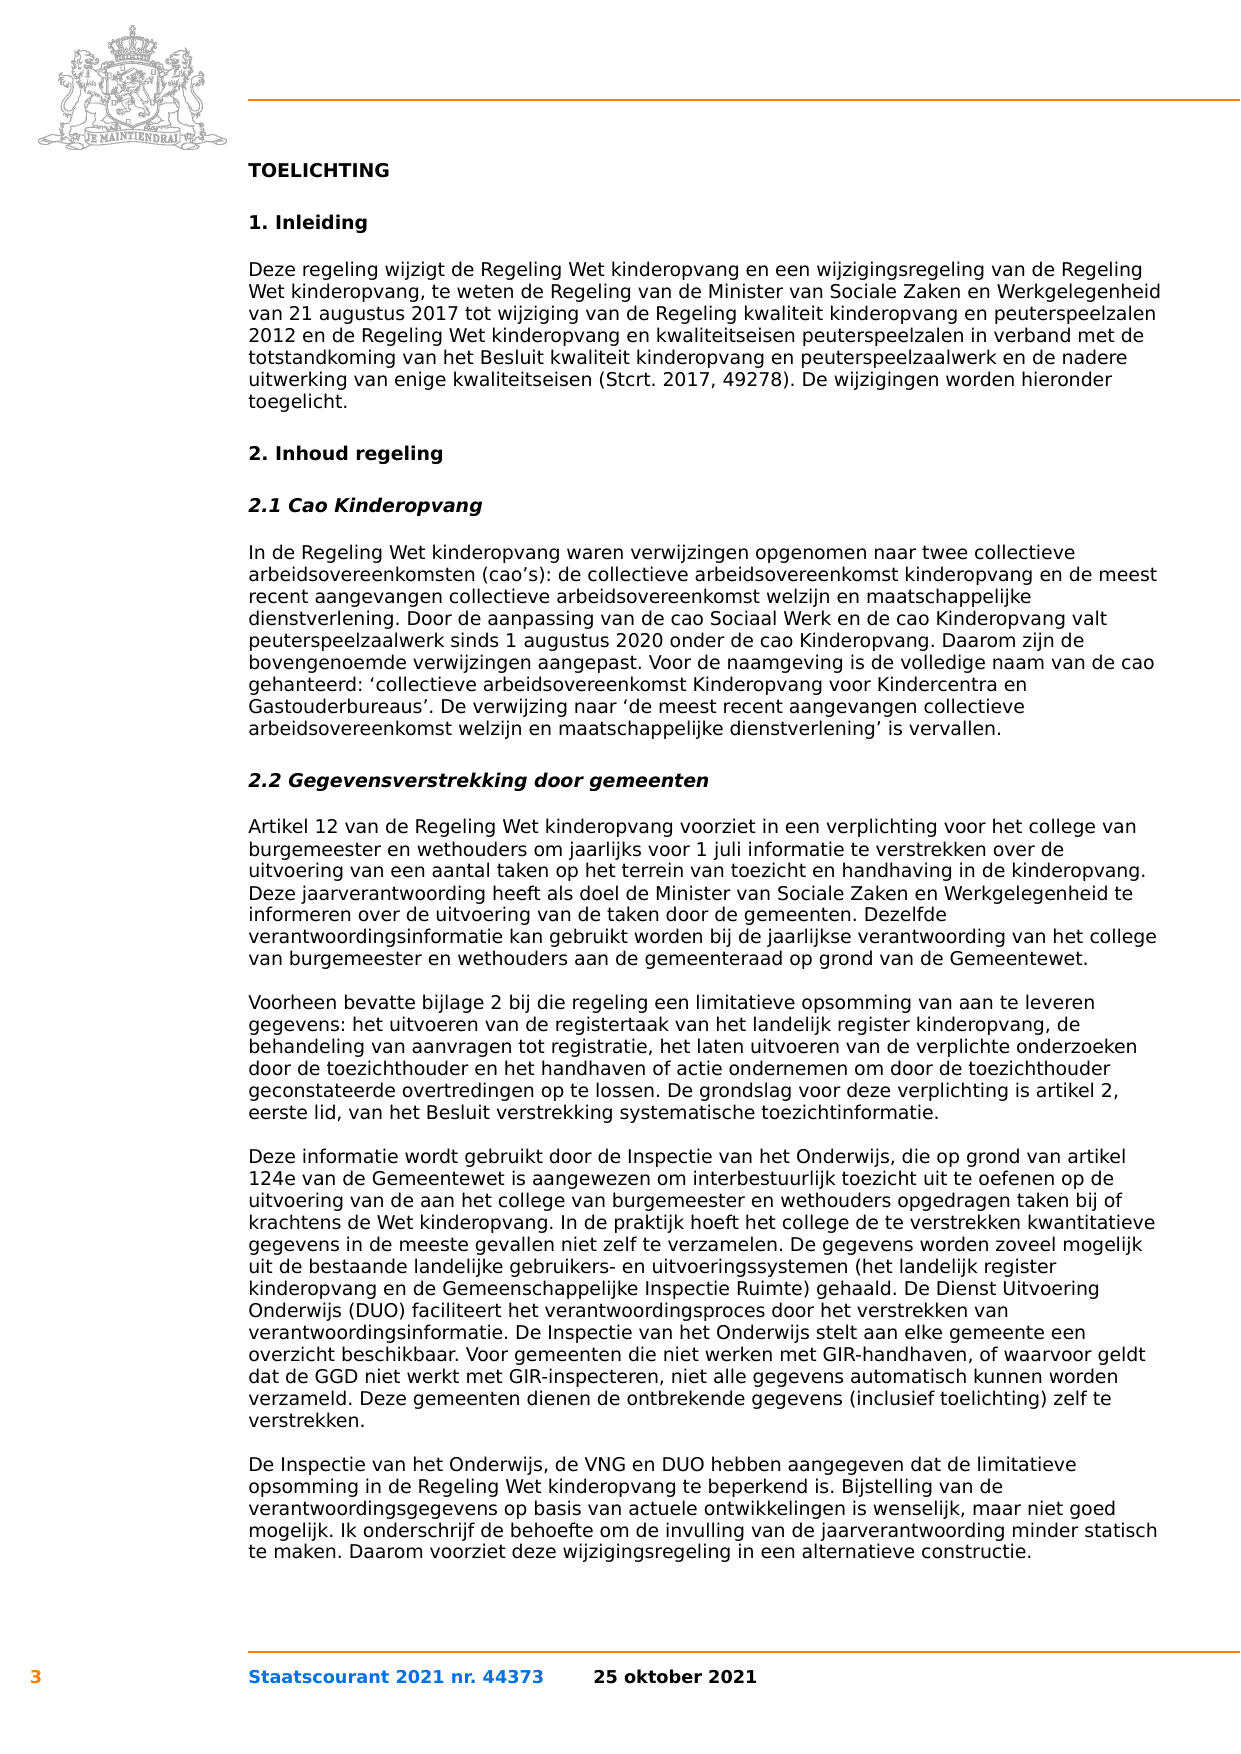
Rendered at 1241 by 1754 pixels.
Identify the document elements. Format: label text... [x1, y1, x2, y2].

text Artikel 12 van de Regeling Wet kinderopvang voorziet in een verplichting voor het college van burgemeester en wethouders om jaarlijks voor 1 juli informatie te verstrekken over de uitvoering van een aantal taken op het terrein van toezicht en handhaving in de kinderopvang. Deze jaarverantwoording heeft als doel de Minister van Sociale Zaken en Werkgelegenheid te informeren over de uitvoering van de taken door de gemeenten. Dezelfde verantwoordingsinformatie kan gebruikt worden bij de jaarlijkse verantwoording van het college van burgemeester en wethouders aan de gemeenteraad op grond van de Gemeentewet. [248, 816, 1163, 970]
subtitle 2.2 Gegevensverstrekking door gemeenten [248, 769, 1163, 791]
text Voorheen bevatte bijlage 2 bij die regeling een limitatieve opsomming van aan te leveren gegevens: het uitvoeren van de registertaak van het landelijk register kinderopvang, de behandeling van aanvragen tot registratie, het laten uitvoeren van de verplichte onderzoeken door de toezichthouder en het handhaven of actie ondernemen om door de toezichthouder geconstateerde overtredingen op te lossen. De grondslag voor deze verplichting is artikel 2, eerste lid, van het Besluit verstrekking systematische toezichtinformatie. [248, 992, 1163, 1124]
text In de Regeling Wet kinderopvang waren verwijzingen opgenomen naar twee collectieve arbeidsovereenkomsten (cao’s): de collectieve arbeidsovereenkomst kinderopvang en de meest recent aangevangen collectieve arbeidsovereenkomst welzijn en maatschappelijke dienstverlening. Door de aanpassing van de cao Sociaal Werk en de cao Kinderopvang valt peuterspeelzaalwerk sinds 1 augustus 2020 onder de cao Kinderopvang. Daarom zijn de bovengenoemde verwijzingen aangepast. Voor de naamgeving is de volledige naam van de cao gehanteerd: ‘collectieve arbeidsovereenkomst Kinderopvang voor Kindercentra en Gastouderbureaus’. De verwijzing naar ‘de meest recent aangevangen collectieve arbeidsovereenkomst welzijn en maatschappelijke dienstverlening’ is vervallen. [248, 542, 1163, 739]
subtitle 2. Inhoud regeling [248, 443, 1163, 465]
text Deze regeling wijzigt de Regeling Wet kinderopvang en een wijzigingsregeling van de Regeling Wet kinderopvang, te weten de Regeling van de Minister van Sociale Zaken en Werkgelegenheid van 21 augustus 2017 tot wijziging van de Regeling kwaliteit kinderopvang en peuterspeelzalen 2012 en de Regeling Wet kinderopvang en kwaliteitseisen peuterspeelzalen in verband met de totstandkoming van het Besluit kwaliteit kinderopvang en peuterspeelzaalwerk en de nadere uitwerking van enige kwaliteitseisen (Stcrt. 2017, 49278). De wijzigingen worden hieronder toegelicht. [248, 259, 1163, 413]
subtitle 1. Inleiding [248, 212, 1163, 234]
text Deze informatie wordt gebruikt door de Inspectie van het Onderwijs, die op grond van artikel 124e van de Gemeentewet is aangewezen om interbestuurlijk toezicht uit te oefenen op de uitvoering van de aan het college van burgemeester en wethouders opgedragen taken bij of krachtens de Wet kinderopvang. In de praktijk hoeft het college de te verstrekken kwantitatieve gegevens in de meeste gevallen niet zelf te verzamelen. De gegevens worden zoveel mogelijk uit de bestaande landelijke gebruikers- en uitvoeringssystemen (het landelijk register kinderopvang en de Gemeenschappelijke Inspectie Ruimte) gehaald. De Dienst Uitvoering Onderwijs (DUO) faciliteert het verantwoordingsproces door het verstrekken van verantwoordingsinformatie. De Inspectie van het Onderwijs stelt aan elke gemeente een overzicht beschikbaar. Voor gemeenten die niet werken met GIR-handhaven, of waarvoor geldt dat de GGD niet werkt met GIR-inspecteren, niet alle gegevens automatisch kunnen worden verzameld. Deze gemeenten dienen de ontbrekende gegevens (inclusief toelichting) zelf te verstrekken. [248, 1146, 1163, 1432]
text De Inspectie van het Onderwijs, de VNG en DUO hebben aangegeven dat de limitatieve opsomming in de Regeling Wet kinderopvang te beperkend is. Bijstelling van de verantwoordingsgegevens op basis van actuele ontwikkelingen is wenselijk, maar niet goed mogelijk. Ik onderschrijf de behoefte om de invulling van de jaarverantwoording minder statisch te maken. Daarom voorziet deze wijzigingsregeling in een alternatieve constructie. [248, 1453, 1163, 1563]
subtitle TOELICHTING [248, 160, 1163, 182]
subtitle 2.1 Cao Kinderopvang [248, 495, 1163, 517]
picture [38, 25, 227, 150]
